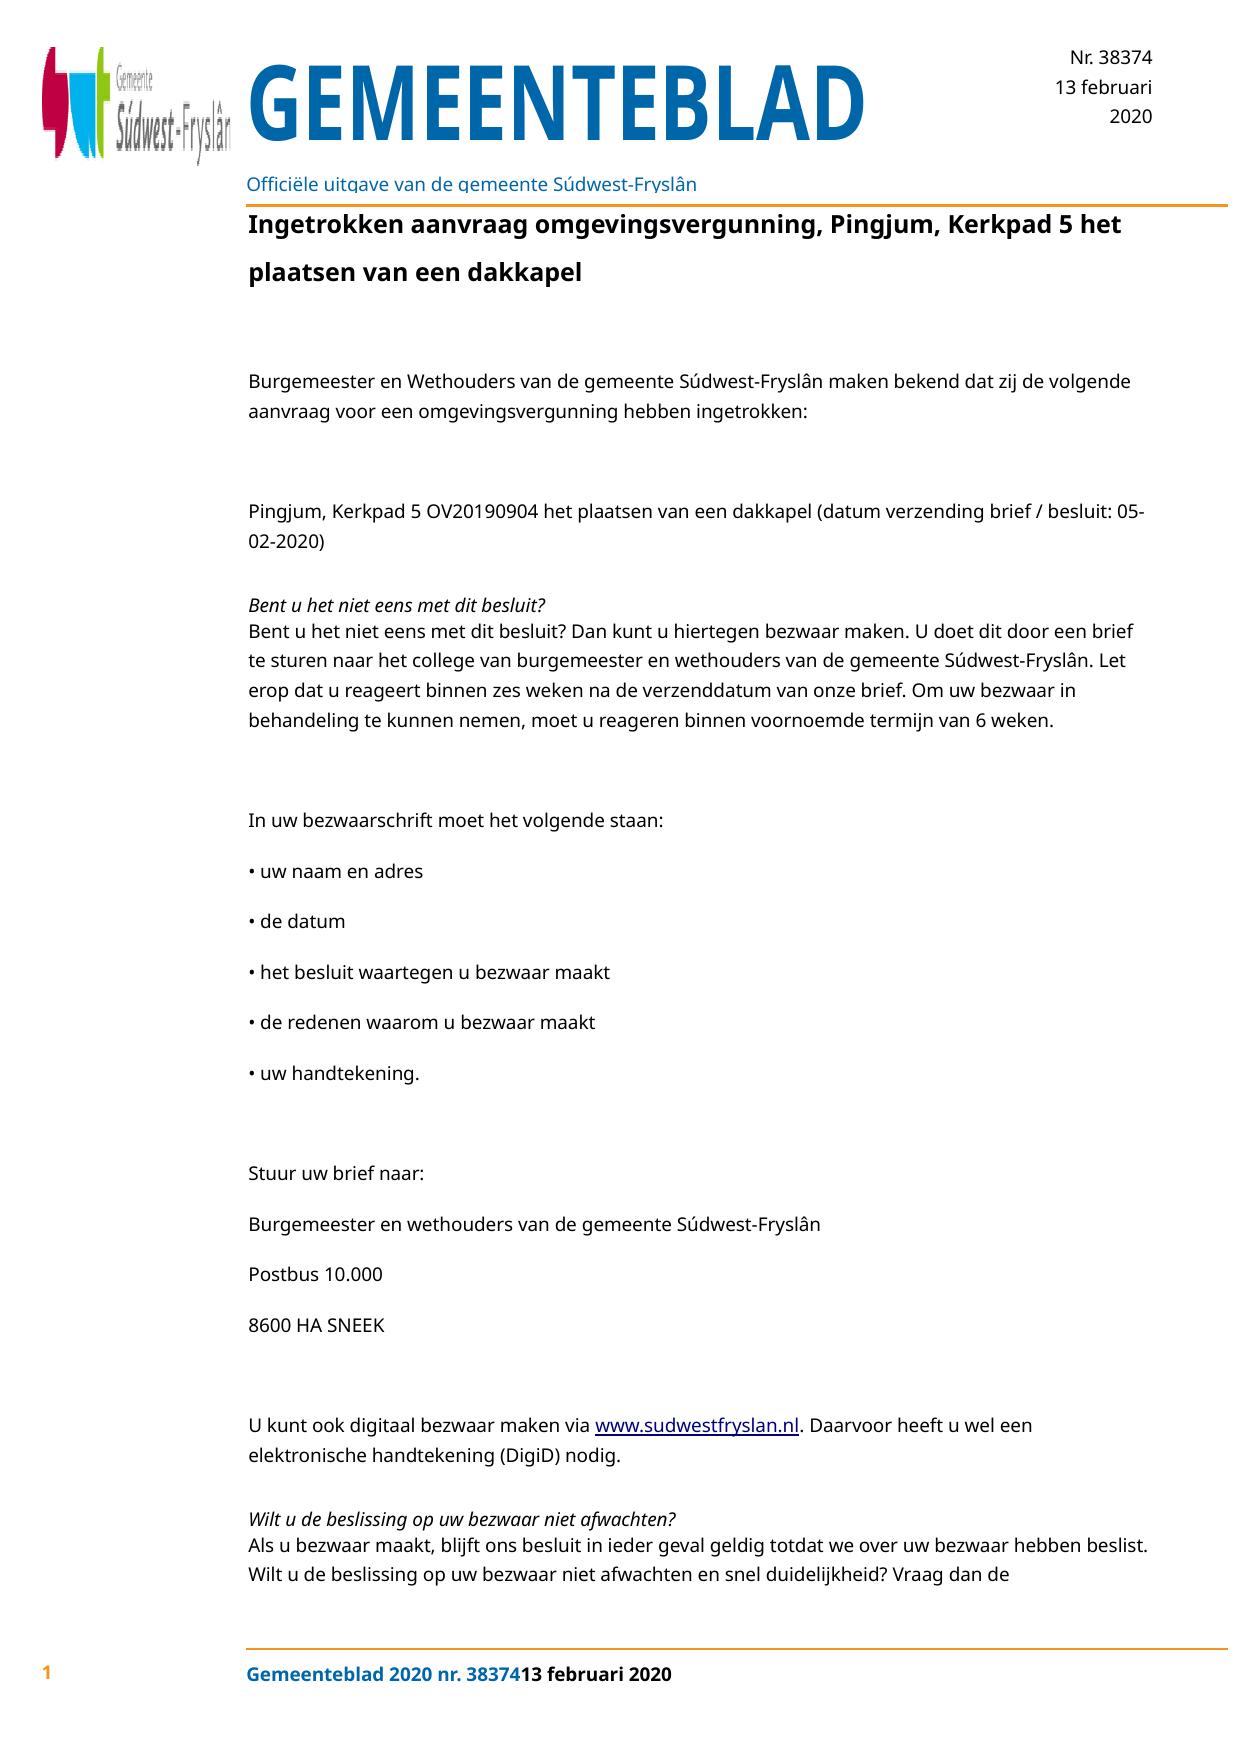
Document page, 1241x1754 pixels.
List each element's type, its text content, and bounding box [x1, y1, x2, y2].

text Stuur uw brief naar: [248, 1161, 1152, 1186]
text Burgemeester en wethouders van de gemeente Súdwest-Fryslân [248, 1211, 1152, 1237]
text Wilt u de beslissing op uw bezwaar niet afwachten? [248, 1506, 1152, 1532]
text Pingjum, Kerkpad 5 OV20190904 het plaatsen van een dakkapel (datum verzending brief / besluit: 05-02-2020) [248, 499, 1152, 554]
text 8600 HA SNEEK [248, 1312, 1152, 1337]
text • uw handtekening. [248, 1060, 1152, 1085]
text • de redenen waarom u bezwaar maakt [248, 1009, 1152, 1035]
text Postbus 10.000 [248, 1261, 1152, 1287]
text Burgemeester en Wethouders van de gemeente Súdwest-Fryslân maken bekend dat zij de volgende aanvraag voor een omgevingsvergunning hebben ingetrokken: [248, 368, 1152, 424]
text • uw naam en adres [248, 858, 1152, 884]
text Bent u het niet eens met dit besluit? Dan kunt u hiertegen bezwaar maken. U doet dit door een brief te sturen naar het college van burgemeester en wethouders van de gemeente Súdwest-Fryslân. Let erop dat u reageert binnen zes weken na de verzenddatum van onze brief. Om uw bezwaar in behandeling te kunnen nemen, moet u reageren binnen voornoemde termijn van 6 weken. [248, 618, 1152, 732]
picture [41, 47, 231, 172]
text • het besluit waartegen u bezwaar maakt [248, 959, 1152, 984]
text • de datum [248, 908, 1152, 934]
text In uw bezwaarschrift moet het volgende staan: [248, 808, 1152, 833]
text Bent u het niet eens met dit besluit? [248, 592, 1152, 618]
text Ingetrokken aanvraag omgevingsvergunning, Pingjum, Kerkpad 5 het plaatsen van een dakkapel [248, 207, 1152, 288]
text U kunt ook digitaal bezwaar maken via www.sudwestfryslan.nl. Daarvoor heeft u wel een elektronische handtekening (DigiD) nodig. [248, 1413, 1152, 1468]
text Als u bezwaar maakt, blijft ons besluit in ieder geval geldig totdat we over uw bezwaar hebben beslist. Wilt u de beslissing op uw bezwaar niet afwachten en snel duidelijkheid? Vraag dan de [248, 1532, 1152, 1587]
